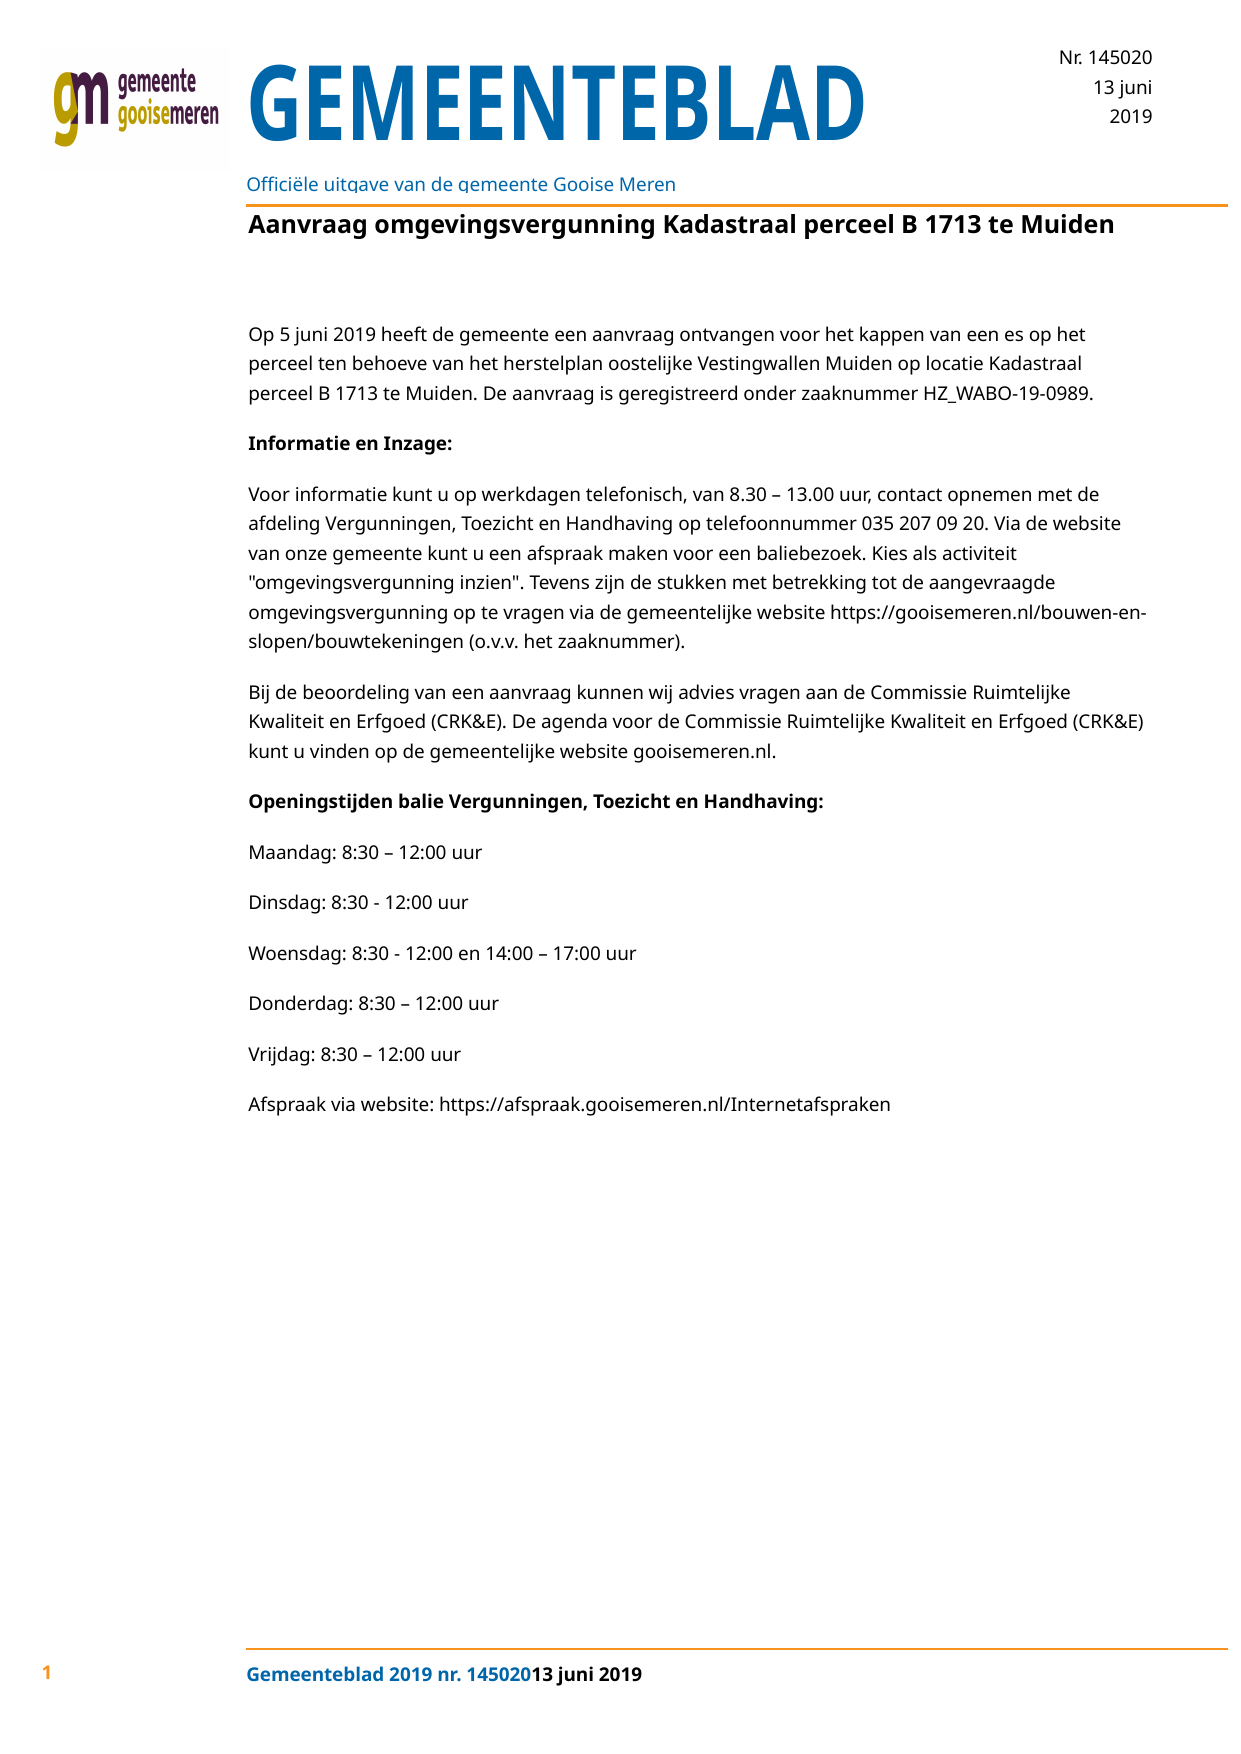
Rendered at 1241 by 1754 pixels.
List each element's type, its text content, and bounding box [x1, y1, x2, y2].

text Woensdag: 8:30 - 12:00 en 14:00 – 17:00 uur [248, 940, 1152, 966]
text Dinsdag: 8:30 - 12:00 uur [248, 889, 1152, 915]
text Op 5 juni 2019 heeft de gemeente een aanvraag ontvangen voor het kappen van een es op het perceel ten behoeve van het herstelplan oostelijke Vestingwallen Muiden op locatie Kadastraal perceel B 1713 te Muiden. De aanvraag is geregistreerd onder zaaknummer HZ_WABO-19-0989. [248, 321, 1152, 406]
text Bij de beoordeling van een aanvraag kunnen wij advies vragen aan de Commissie Ruimtelijke Kwaliteit en Erfgoed (CRK&E). De agenda voor de Commissie Ruimtelijke Kwaliteit en Erfgoed (CRK&E) kunt u vinden op de gemeentelijke website gooisemeren.nl. [248, 679, 1152, 764]
text Maandag: 8:30 – 12:00 uur [248, 839, 1152, 865]
text Aanvraag omgevingsvergunning Kadastraal perceel B 1713 te Muiden [248, 207, 1152, 241]
text Vrijdag: 8:30 – 12:00 uur [248, 1041, 1152, 1066]
text Donderdag: 8:30 – 12:00 uur [248, 990, 1152, 1016]
text Voor informatie kunt u op werkdagen telefonisch, van 8.30 – 13.00 uur, contact opnemen met de afdeling Vergunningen, Toezicht en Handhaving op telefoonnummer 035 207 09 20. Via de website van onze gemeente kunt u een afspraak maken voor een baliebezoek. Kies als activiteit "omgevingsvergunning inzien". Tevens zijn de stukken met betrekking tot de aangevraagde omgevingsvergunning op te vragen via de gemeentelijke website https://gooisemeren.nl/bouwen-en-slopen/bouwtekeningen (o.v.v. het zaaknummer). [248, 481, 1152, 654]
text Openingstijden balie Vergunningen, Toezicht en Handhaving: [248, 789, 1152, 814]
picture [41, 47, 231, 172]
text Informatie en Inzage: [248, 430, 1152, 456]
text Afspraak via website: https://afspraak.gooisemeren.nl/Internetafspraken [248, 1091, 1152, 1117]
